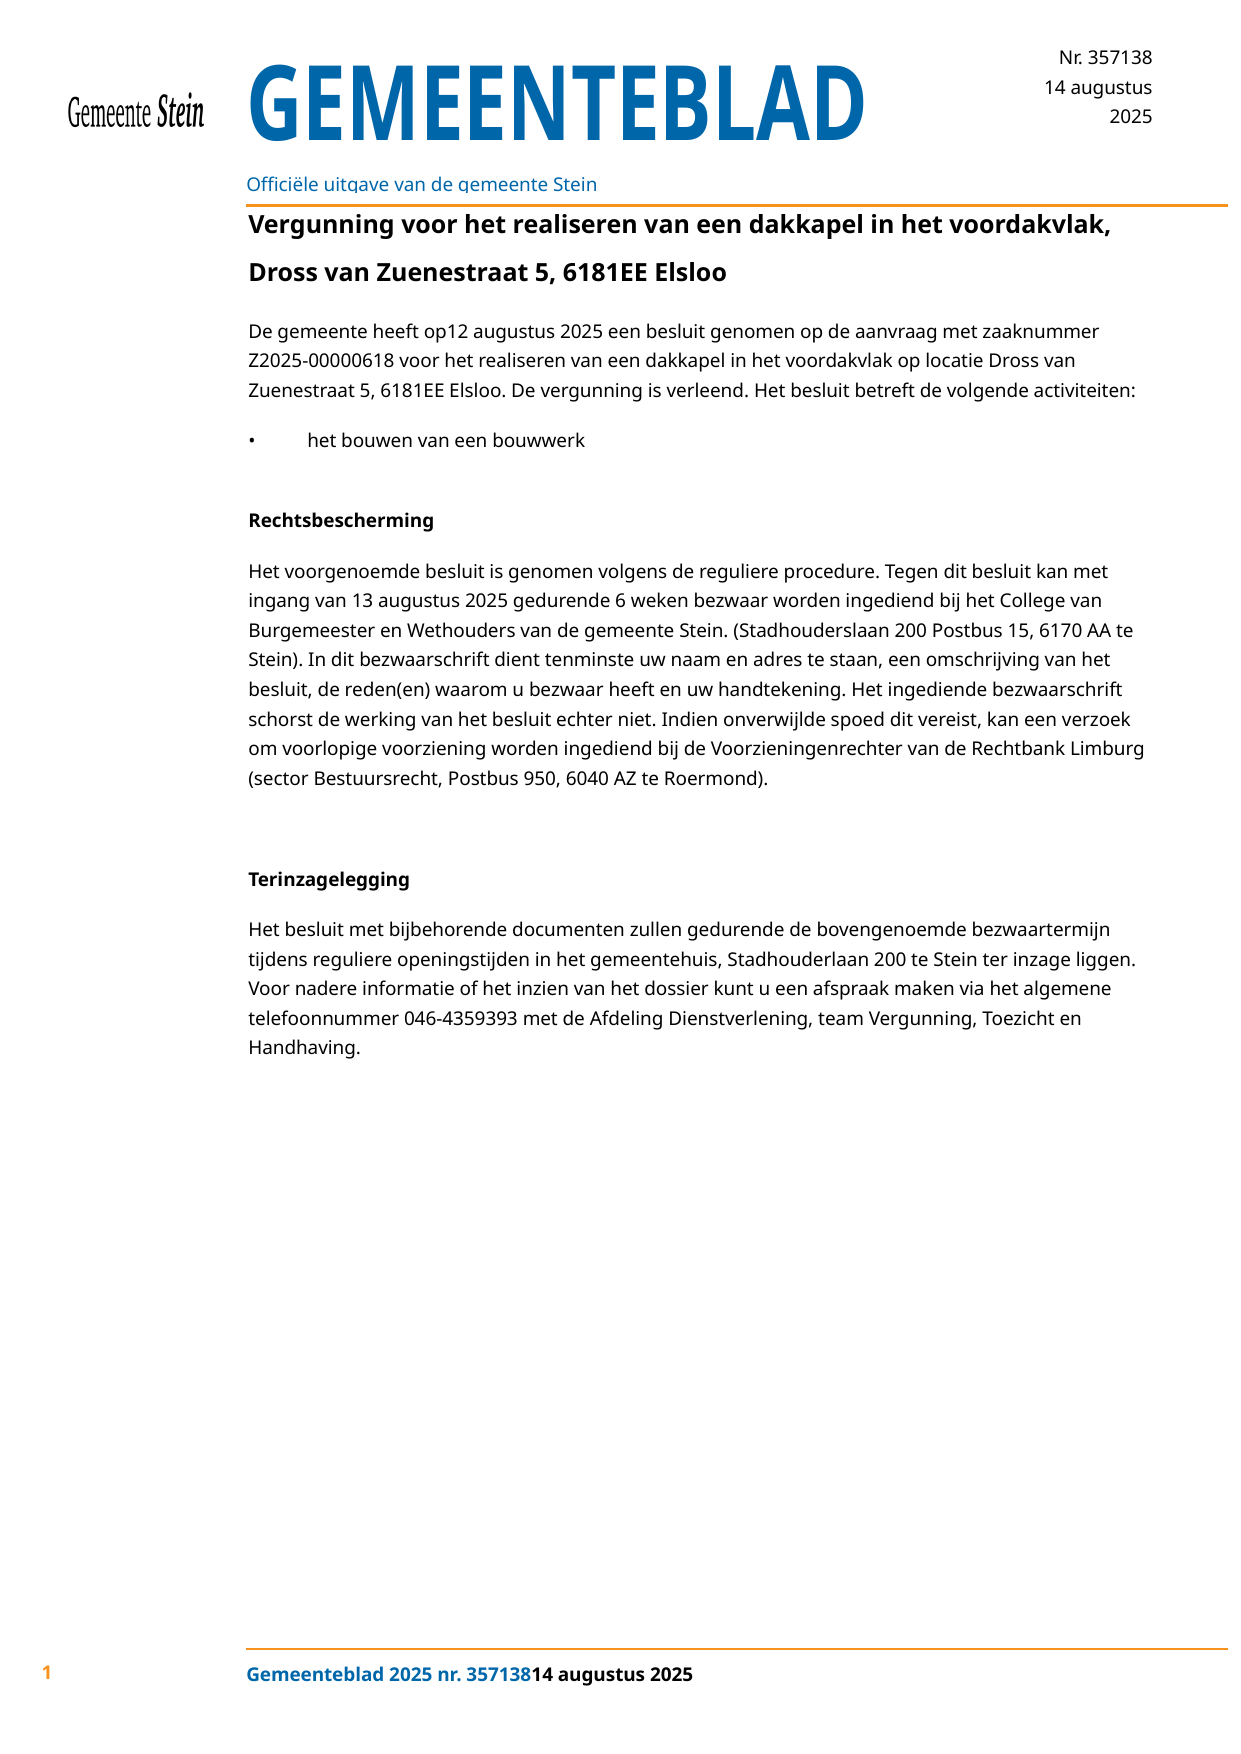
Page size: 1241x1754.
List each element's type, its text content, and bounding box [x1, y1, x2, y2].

list het bouwen van een bouwwerk [248, 427, 1152, 453]
text Rechtsbescherming [248, 507, 1152, 533]
text Het besluit met bijbehorende documenten zullen gedurende de bovengenoemde bezwaartermijn tijdens reguliere openingstijden in het gemeentehuis, Stadhouderlaan 200 te Stein ter inzage liggen. Voor nadere informatie of het inzien van het dossier kunt u een afspraak maken via het algemene telefoonnummer 046-4359393 met de Afdeling Dienstverlening, team Vergunning, Toezicht en Handhaving. [248, 916, 1152, 1060]
text De gemeente heeft op12 augustus 2025 een besluit genomen op de aanvraag met zaaknummer Z2025-00000618 voor het realiseren van een dakkapel in het voordakvlak op locatie Dross van Zuenestraat 5, 6181EE Elsloo. De vergunning is verleend. Het besluit betreft de volgende activiteiten: [248, 318, 1152, 403]
text Het voorgenoemde besluit is genomen volgens de reguliere procedure. Tegen dit besluit kan met ingang van 13 augustus 2025 gedurende 6 weken bezwaar worden ingediend bij het College van Burgemeester en Wethouders van de gemeente Stein. (Stadhouderslaan 200 Postbus 15, 6170 AA te Stein). In dit bezwaarschrift dient tenminste uw naam en adres te staan, een omschrijving van het besluit, de reden(en) waarom u bezwaar heeft en uw handtekening. Het ingediende bezwaarschrift schorst de werking van het besluit echter niet. Indien onverwijlde spoed dit vereist, kan een verzoek om voorlopige voorziening worden ingediend bij de Voorzieningenrechter van de Rechtbank Limburg (sector Bestuursrecht, Postbus 950, 6040 AZ te Roermond). [248, 558, 1152, 791]
text Terinzagelegging [248, 866, 1152, 892]
text Vergunning voor het realiseren van een dakkapel in het voordakvlak, Dross van Zuenestraat 5, 6181EE Elsloo [248, 207, 1152, 288]
picture [41, 47, 231, 172]
